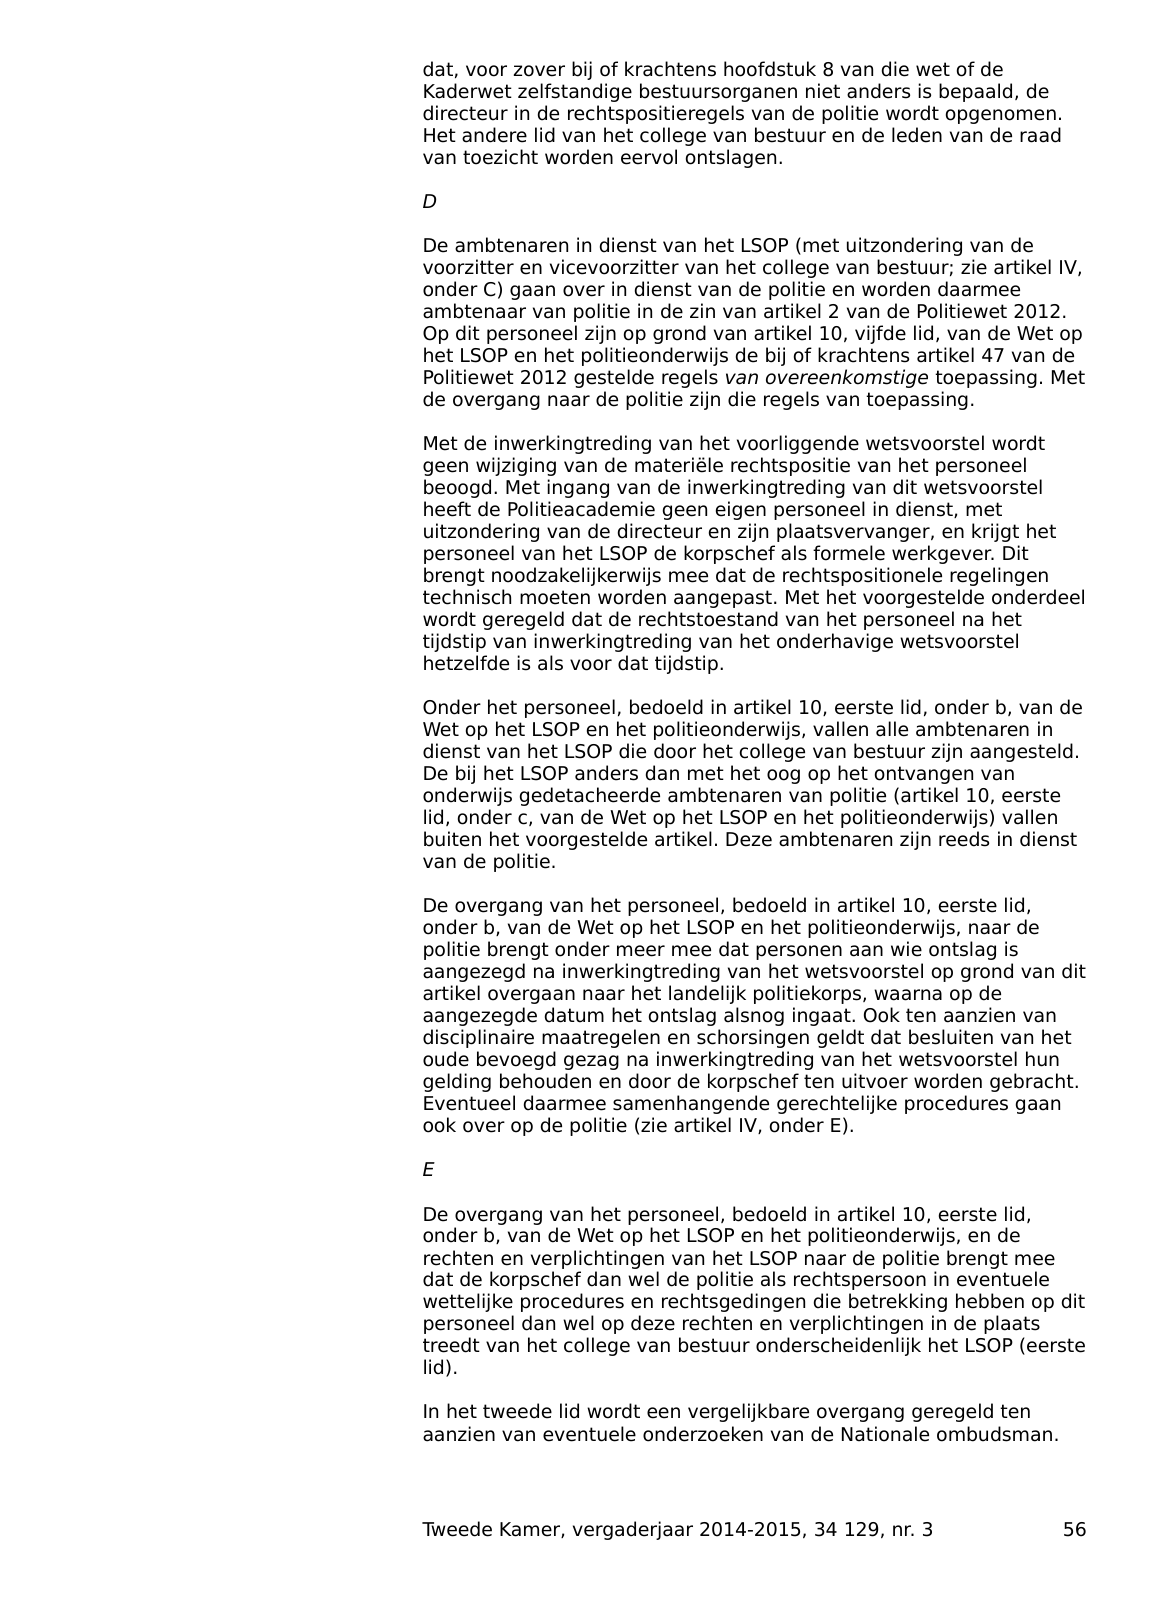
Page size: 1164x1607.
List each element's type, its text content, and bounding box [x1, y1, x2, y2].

subtitle E [422, 1159, 1087, 1181]
text In het tweede lid wordt een vergelijkbare overgang geregeld ten aanzien van eventuele onderzoeken van de Nationale ombudsman. [422, 1401, 1087, 1445]
text De overgang van het personeel, bedoeld in artikel 10, eerste lid, onder b, van de Wet op het LSOP en het politieonderwijs, en de rechten en verplichtingen van het LSOP naar de politie brengt mee dat de korpschef dan wel de politie als rechtspersoon in eventuele wettelijke procedures en rechtsgedingen die betrekking hebben op dit personeel dan wel op deze rechten en verplichtingen in de plaats treedt van het college van bestuur onderscheidenlijk het LSOP (eerste lid). [422, 1203, 1087, 1379]
subtitle D [422, 191, 1087, 213]
text De overgang van het personeel, bedoeld in artikel 10, eerste lid, onder b, van de Wet op het LSOP en het politieonderwijs, naar de politie brengt onder meer mee dat personen aan wie ontslag is aangezegd na inwerkingtreding van het wetsvoorstel op grond van dit artikel overgaan naar het landelijk politiekorps, waarna op de aangezegde datum het ontslag alsnog ingaat. Ook ten aanzien van disciplinaire maatregelen en schorsingen geldt dat besluiten van het oude bevoegd gezag na inwerkingtreding van het wetsvoorstel hun gelding behouden en door de korpschef ten uitvoer worden gebracht. Eventueel daarmee samenhangende gerechtelijke procedures gaan ook over op de politie (zie artikel IV, onder E). [422, 895, 1087, 1137]
text Met de inwerkingtreding van het voorliggende wetsvoorstel wordt geen wijziging van de materiële rechtspositie van het personeel beoogd. Met ingang van de inwerkingtreding van dit wetsvoorstel heeft de Politieacademie geen eigen personeel in dienst, met uitzondering van de directeur en zijn plaatsvervanger, en krijgt het personeel van het LSOP de korpschef als formele werkgever. Dit brengt noodzakelijkerwijs mee dat de rechtspositionele regelingen technisch moeten worden aangepast. Met het voorgestelde onderdeel wordt geregeld dat de rechtstoestand van het personeel na het tijdstip van inwerkingtreding van het onderhavige wetsvoorstel hetzelfde is als voor dat tijdstip. [422, 433, 1087, 675]
text De ambtenaren in dienst van het LSOP (met uitzondering van de voorzitter en vicevoorzitter van het college van bestuur; zie artikel IV, onder C) gaan over in dienst van de politie en worden daarmee ambtenaar van politie in de zin van artikel 2 van de Politiewet 2012. Op dit personeel zijn op grond van artikel 10, vijfde lid, van de Wet op het LSOP en het politieonderwijs de bij of krachtens artikel 47 van de Politiewet 2012 gestelde regels van overeenkomstige toepassing. Met de overgang naar de politie zijn die regels van toepassing. [422, 235, 1087, 411]
text Het andere lid van het college van bestuur en de leden van de raad van toezicht worden eervol ontslagen. [422, 125, 1087, 169]
text Onder het personeel, bedoeld in artikel 10, eerste lid, onder b, van de Wet op het LSOP en het politieonderwijs, vallen alle ambtenaren in dienst van het LSOP die door het college van bestuur zijn aangesteld. De bij het LSOP anders dan met het oog op het ontvangen van onderwijs gedetacheerde ambtenaren van politie (artikel 10, eerste lid, onder c, van de Wet op het LSOP en het politieonderwijs) vallen buiten het voorgestelde artikel. Deze ambtenaren zijn reeds in dienst van de politie. [422, 697, 1087, 873]
text dat, voor zover bij of krachtens hoofdstuk 8 van die wet of de Kaderwet zelfstandige bestuursorganen niet anders is bepaald, de directeur in de rechtspositieregels van de politie wordt opgenomen. [422, 59, 1087, 125]
